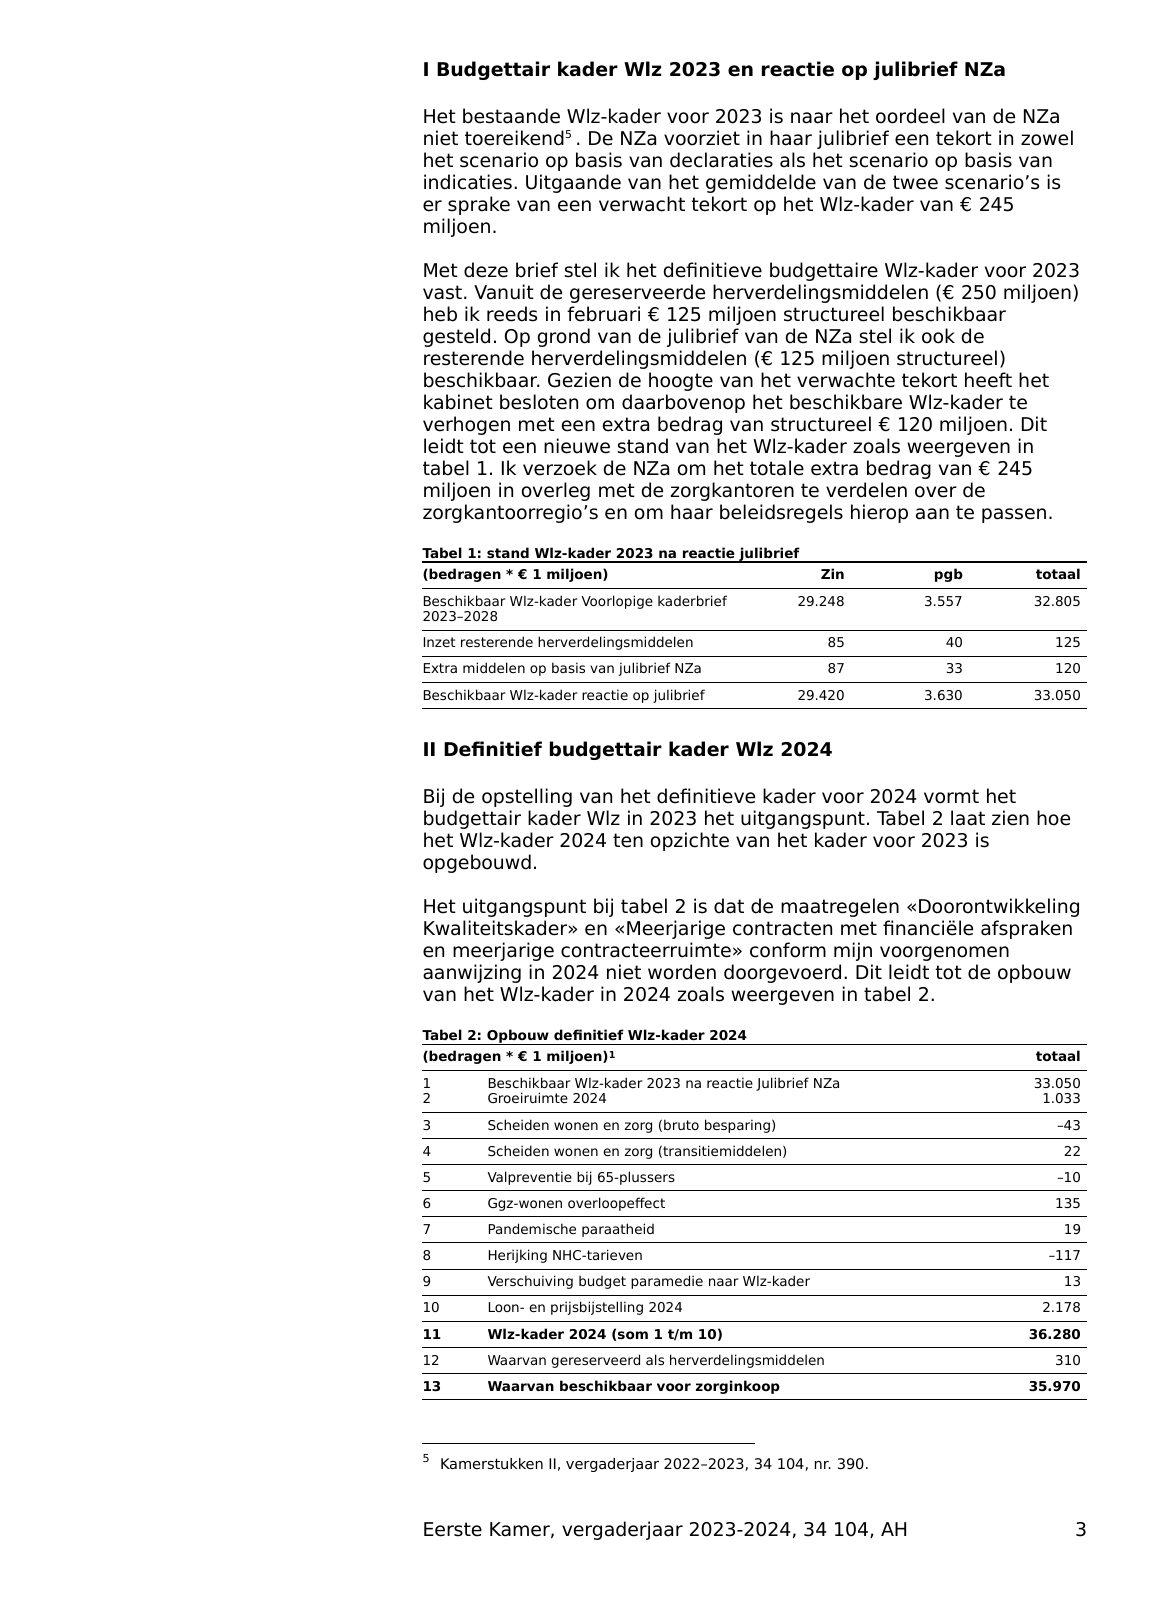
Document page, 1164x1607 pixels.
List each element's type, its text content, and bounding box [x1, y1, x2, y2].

table_cell 13 [422, 1374, 481, 1399]
table_cell Ggz-wonen overloopeffect [481, 1191, 968, 1216]
table_cell 29.420 [732, 683, 850, 708]
subtitle II Definitief budgettair kader Wlz 2024 [422, 739, 1087, 761]
table_cell 22 [969, 1139, 1087, 1164]
table_cell –10 [969, 1165, 1087, 1190]
table_cell 8 [422, 1243, 481, 1268]
table_cell Beschikbaar Wlz-kader Voorlopige kaderbrief 2023–2028 [422, 589, 732, 629]
table_cell totaal [969, 563, 1087, 588]
text Met deze brief stel ik het definitieve budgettaire Wlz-kader voor 2023 vast. Vanuit de gereserveerde herverdelingsmiddelen (€ 250 miljoen) heb ik reeds in februari € 125 miljoen structureel beschikbaar gesteld. Op grond van de julibrief van de NZa stel ik ook de resterende herverdelingsmiddelen (€ 125 miljoen structureel) beschikbaar. Gezien de hoogte van het verwachte tekort heeft het kabinet besloten om daarbovenop het beschikbare Wlz-kader te verhogen met een extra bedrag van structureel € 120 miljoen. Dit leidt tot een nieuwe stand van het Wlz-kader zoals weergeven in tabel 1. Ik verzoek de NZa om het totale extra bedrag van € 245 miljoen in overleg met de zorgkantoren te verdelen over de zorgkantoorregio’s en om haar beleidsregels hierop aan te passen. [422, 260, 1087, 524]
table_cell Zin [732, 563, 850, 588]
text Het uitgangspunt bij tabel 2 is dat de maatregelen «Doorontwikkeling Kwaliteitskader» en «Meerjarige contracten met financiële afspraken en meerjarige contracteerruimte» conform mijn voorgenomen aanwijzing in 2024 niet worden doorgevoerd. Dit leidt tot de opbouw van het Wlz-kader in 2024 zoals weergeven in tabel 2. [422, 896, 1087, 1006]
text Het bestaande Wlz-kader voor 2023 is naar het oordeel van de NZa niet toereikend. De NZa voorziet in haar julibrief een tekort in zowel het scenario op basis van declaraties als het scenario op basis van indicaties. Uitgaande van het gemiddelde van de twee scenario’s is er sprake van een verwacht tekort op het Wlz-kader van € 245 miljoen. [422, 106, 1087, 238]
table_cell 5 [422, 1165, 481, 1190]
table_cell 3 [422, 1113, 481, 1138]
table_cell 33.050 [969, 1071, 1087, 1091]
table_cell Extra middelen op basis van julibrief NZa [422, 657, 732, 682]
table_cell 85 [732, 631, 850, 656]
table_cell Waarvan gereserveerd als herverdelingsmiddelen [481, 1348, 968, 1373]
table_cell 3.557 [850, 589, 968, 629]
table_cell Beschikbaar Wlz-kader 2023 na reactie Julibrief NZa [481, 1071, 968, 1091]
table_cell 33 [850, 657, 968, 682]
table_cell (bedragen * € 1 miljoen)1 [422, 1045, 968, 1070]
table_cell Waarvan beschikbaar voor zorginkoop [481, 1374, 968, 1399]
table_cell 120 [969, 657, 1087, 682]
table_cell totaal [969, 1045, 1087, 1070]
table_cell 19 [969, 1217, 1087, 1242]
table_cell 32.805 [969, 589, 1087, 629]
table_cell pgb [850, 563, 968, 588]
table_cell 11 [422, 1322, 481, 1347]
table_cell 310 [969, 1348, 1087, 1373]
table_cell Valpreventie bij 65-plussers [481, 1165, 968, 1190]
table_cell 9 [422, 1270, 481, 1294]
table_cell Pandemische paraatheid [481, 1217, 968, 1242]
text Bij de opstelling van het definitieve kader voor 2024 vormt het budgettair kader Wlz in 2023 het uitgangspunt. Tabel 2 laat zien hoe het Wlz-kader 2024 ten opzichte van het kader voor 2023 is opgebouwd. [422, 786, 1087, 874]
table_cell Scheiden wonen en zorg (bruto besparing) [481, 1113, 968, 1138]
table_cell Scheiden wonen en zorg (transitiemiddelen) [481, 1139, 968, 1164]
subtitle I Budgettair kader Wlz 2023 en reactie op julibrief NZa [422, 59, 1087, 81]
table_cell 1 [422, 1071, 481, 1091]
table_cell 33.050 [969, 683, 1087, 708]
table_cell Inzet resterende herverdelingsmiddelen [422, 631, 732, 656]
table_cell 87 [732, 657, 850, 682]
text Kamerstukken II, vergaderjaar 2022–2023, 34 104, nr. 390. [422, 1452, 1087, 1474]
table_cell 6 [422, 1191, 481, 1216]
table_cell 1.033 [969, 1091, 1087, 1112]
table_cell Verschuiving budget paramedie naar Wlz-kader [481, 1270, 968, 1294]
table_cell 135 [969, 1191, 1087, 1216]
table_cell (bedragen * € 1 miljoen) [422, 563, 732, 588]
table_cell 4 [422, 1139, 481, 1164]
table_cell 125 [969, 631, 1087, 656]
table_cell Groeiruimte 2024 [481, 1091, 968, 1112]
table_cell 35.970 [969, 1374, 1087, 1399]
table_cell 7 [422, 1217, 481, 1242]
table_cell –43 [969, 1113, 1087, 1138]
table_cell 2 [422, 1091, 481, 1112]
table_header Tabel 1: stand Wlz-kader 2023 na reactie julibrief [422, 546, 1087, 561]
table_cell Loon- en prijsbijstelling 2024 [481, 1296, 968, 1321]
table_cell 10 [422, 1296, 481, 1321]
table_cell 2.178 [969, 1296, 1087, 1321]
table_cell Herijking NHC-tarieven [481, 1243, 968, 1268]
table_header Tabel 2: Opbouw definitief Wlz-kader 2024 [422, 1028, 1087, 1043]
table_cell 3.630 [850, 683, 968, 708]
table_cell –117 [969, 1243, 1087, 1268]
table_cell 13 [969, 1270, 1087, 1294]
table_cell Wlz-kader 2024 (som 1 t/m 10) [481, 1322, 968, 1347]
table_cell 12 [422, 1348, 481, 1373]
table_cell Beschikbaar Wlz-kader reactie op julibrief [422, 683, 732, 708]
table_cell 36.280 [969, 1322, 1087, 1347]
table_cell 29.248 [732, 589, 850, 629]
table_cell 40 [850, 631, 968, 656]
